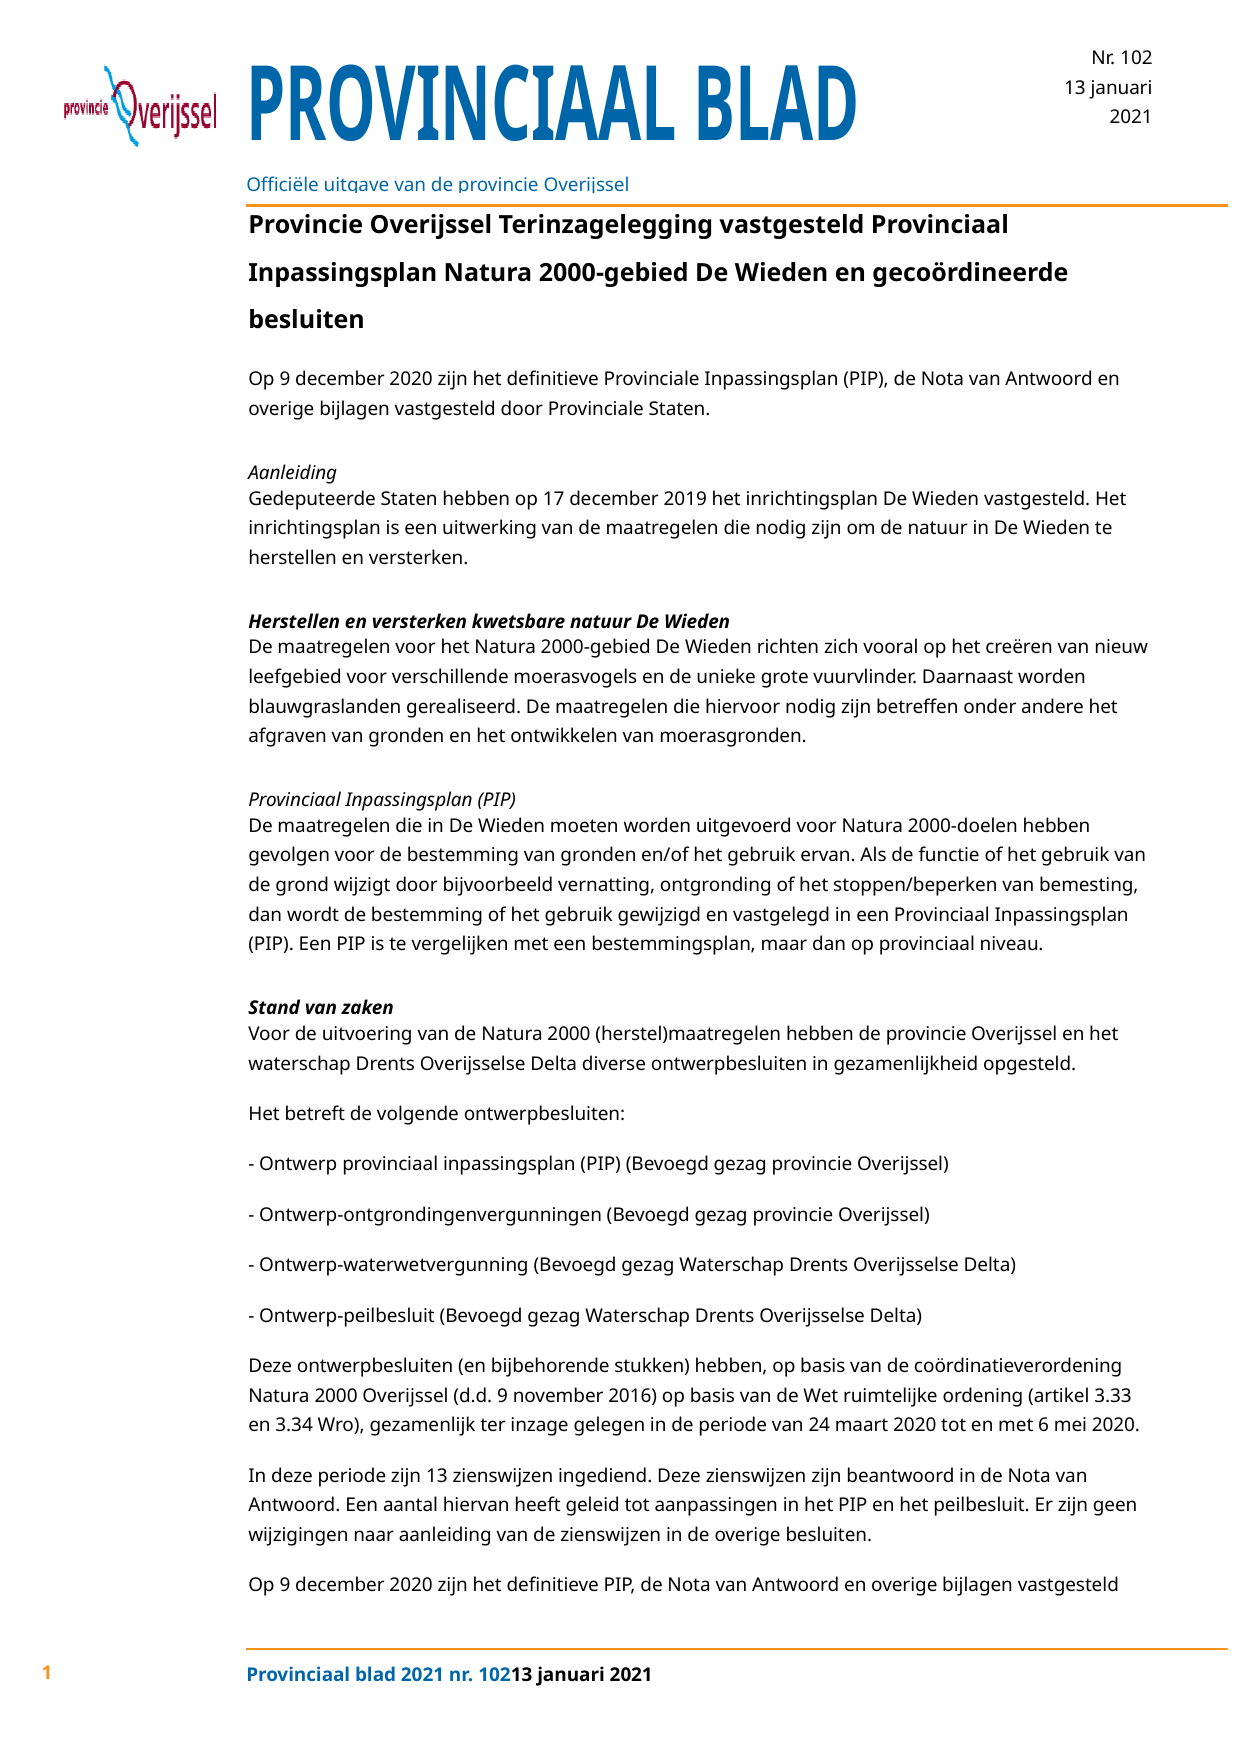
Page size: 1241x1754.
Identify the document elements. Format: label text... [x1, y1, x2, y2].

text De maatregelen die in De Wieden moeten worden uitgevoerd voor Natura 2000-doelen hebben gevolgen voor de bestemming van gronden en/of het gebruik ervan. Als de functie of het gebruik van de grond wijzigt door bijvoorbeeld vernatting, ontgronding of het stoppen/beperken van bemesting, dan wordt de bestemming of het gebruik gewijzigd en vastgelegd in een Provinciaal Inpassingsplan (PIP). Een PIP is te vergelijken met een bestemmingsplan, maar dan op provinciaal niveau. [248, 812, 1152, 956]
text Aanleiding [248, 459, 1152, 485]
text - Ontwerp-ontgrondingenvergunningen (Bevoegd gezag provincie Overijssel) [248, 1201, 1152, 1227]
text Stand van zaken [248, 994, 1152, 1020]
text Gedeputeerde Staten hebben op 17 december 2019 het inrichtingsplan De Wieden vastgesteld. Het inrichtingsplan is een uitwerking van de maatregelen die nodig zijn om de natuur in De Wieden te herstellen en versterken. [248, 485, 1152, 570]
text Provincie Overijssel Terinzagelegging vastgesteld Provinciaal Inpassingsplan Natura 2000-gebied De Wieden en gecoördineerde besluiten [248, 207, 1152, 336]
text In deze periode zijn 13 zienswijzen ingediend. Deze zienswijzen zijn beantwoord in de Nota van Antwoord. Een aantal hiervan heeft geleid tot aanpassingen in het PIP en het peilbesluit. Er zijn geen wijzigingen naar aanleiding van de zienswijzen in de overige besluiten. [248, 1462, 1152, 1547]
text Provinciaal Inpassingsplan (PIP) [248, 786, 1152, 812]
text - Ontwerp provinciaal inpassingsplan (PIP) (Bevoegd gezag provincie Overijssel) [248, 1151, 1152, 1176]
text Deze ontwerpbesluiten (en bijbehorende stukken) hebben, op basis van de coördinatieverordening Natura 2000 Overijssel (d.d. 9 november 2016) op basis van de Wet ruimtelijke ordening (artikel 3.33 en 3.34 Wro), gezamenlijk ter inzage gelegen in de periode van 24 maart 2020 tot en met 6 mei 2020. [248, 1352, 1152, 1437]
text - Ontwerp-waterwetvergunning (Bevoegd gezag Waterschap Drents Overijsselse Delta) [248, 1251, 1152, 1277]
text De maatregelen voor het Natura 2000-gebied De Wieden richten zich vooral op het creëren van nieuw leefgebied voor verschillende moerasvogels en de unieke grote vuurvlinder. Daarnaast worden blauwgraslanden gerealiseerd. De maatregelen die hiervoor nodig zijn betreffen onder andere het afgraven van gronden en het ontwikkelen van moerasgronden. [248, 634, 1152, 748]
picture [41, 47, 231, 172]
text Herstellen en versterken kwetsbare natuur De Wieden [248, 608, 1152, 634]
text - Ontwerp-peilbesluit (Bevoegd gezag Waterschap Drents Overijsselse Delta) [248, 1302, 1152, 1327]
text Het betreft de volgende ontwerpbesluiten: [248, 1100, 1152, 1126]
text Voor de uitvoering van de Natura 2000 (herstel)maatregelen hebben de provincie Overijssel en het waterschap Drents Overijsselse Delta diverse ontwerpbesluiten in gezamenlijkheid opgesteld. [248, 1020, 1152, 1075]
text Op 9 december 2020 zijn het definitieve Provinciale Inpassingsplan (PIP), de Nota van Antwoord en overige bijlagen vastgesteld door Provinciale Staten. [248, 366, 1152, 421]
text Op 9 december 2020 zijn het definitieve PIP, de Nota van Antwoord en overige bijlagen vastgesteld [248, 1571, 1152, 1597]
